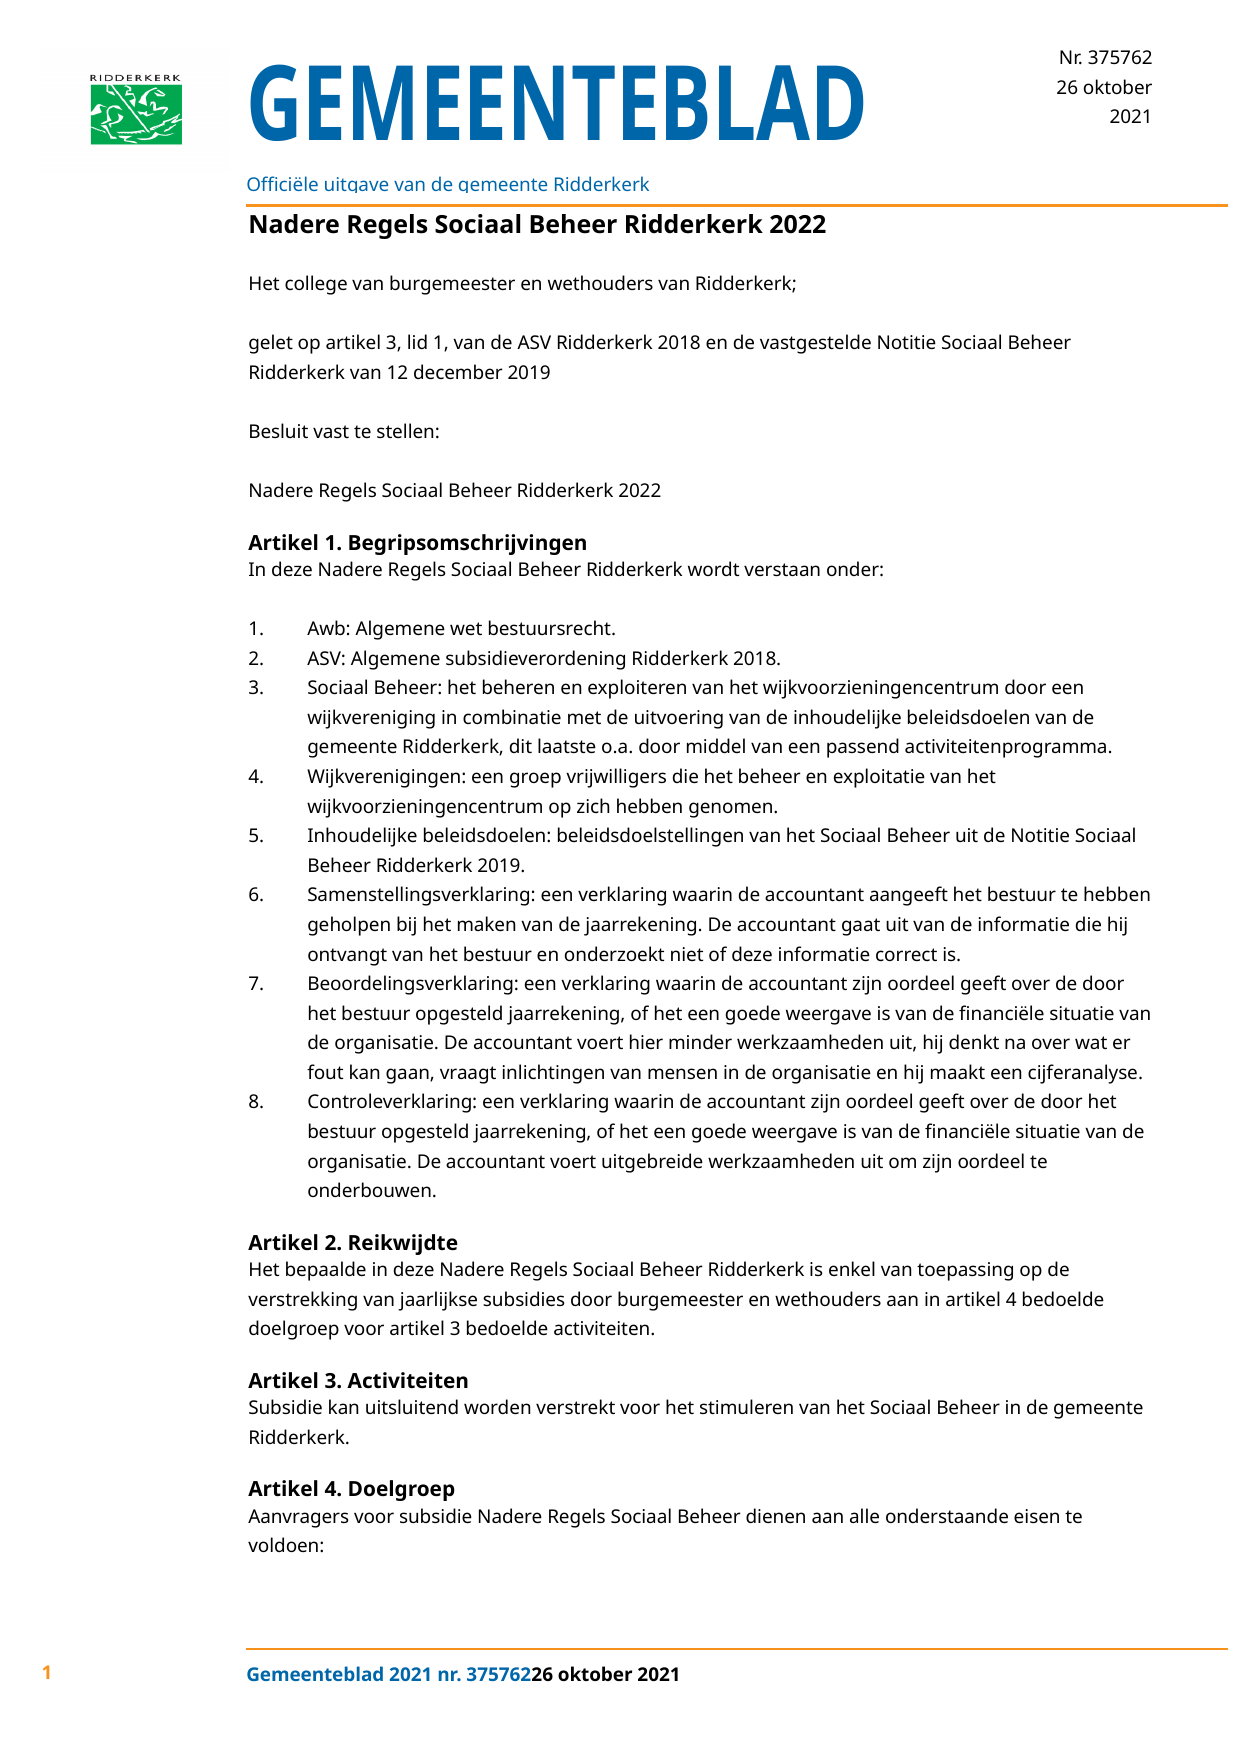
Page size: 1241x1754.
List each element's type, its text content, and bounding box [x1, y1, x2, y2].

list Controleverklaring: een verklaring waarin de accountant zijn oordeel geeft over de door het bestuur opgesteld jaarrekening, of het een goede weergave is van de financiële situatie van de organisatie. De accountant voert uitgebreide werkzaamheden uit om zijn oordeel te onderbouwen. [248, 1089, 1152, 1203]
list Awb: Algemene wet bestuursrecht. [248, 615, 1152, 641]
list Beoordelingsverklaring: een verklaring waarin de accountant zijn oordeel geeft over de door het bestuur opgesteld jaarrekening, of het een goede weergave is van de financiële situatie van de organisatie. De accountant voert hier minder werkzaamheden uit, hij denkt na over wat er fout kan gaan, vraagt inlichtingen van mensen in de organisatie en hij maakt een cijferanalyse. [248, 970, 1152, 1085]
list Wijkverenigingen: een groep vrijwilligers die het beheer en exploitatie van het wijkvoorzieningencentrum op zich hebben genomen. [248, 763, 1152, 819]
text Aanvragers voor subsidie Nadere Regels Sociaal Beheer dienen aan alle onderstaande eisen te voldoen: [248, 1503, 1152, 1558]
list ASV: Algemene subsidieverordening Ridderkerk 2018. [248, 645, 1152, 671]
text Subsidie kan uitsluitend worden verstrekt voor het stimuleren van het Sociaal Beheer in de gemeente Ridderkerk. [248, 1394, 1152, 1450]
text Artikel 3. Activiteiten [248, 1366, 1152, 1394]
list Sociaal Beheer: het beheren en exploiteren van het wijkvoorzieningencentrum door een wijkvereniging in combinatie met de uitvoering van de inhoudelijke beleidsdoelen van de gemeente Ridderkerk, dit laatste o.a. door middel van een passend activiteitenprogramma. [248, 674, 1152, 759]
picture [41, 47, 231, 172]
text Artikel 1. Begripsomschrijvingen [248, 528, 1152, 556]
text gelet op artikel 3, lid 1, van de ASV Ridderkerk 2018 en de vastgestelde Notitie Sociaal Beheer Ridderkerk van 12 december 2019 [248, 329, 1152, 385]
text Nadere Regels Sociaal Beheer Ridderkerk 2022 [248, 477, 1152, 503]
text Artikel 2. Reikwijdte [248, 1228, 1152, 1256]
text Besluit vast te stellen: [248, 418, 1152, 444]
text In deze Nadere Regels Sociaal Beheer Ridderkerk wordt verstaan onder: [248, 556, 1152, 582]
list Samenstellingsverklaring: een verklaring waarin de accountant aangeeft het bestuur te hebben geholpen bij het maken van de jaarrekening. De accountant gaat uit van de informatie die hij ontvangt van het bestuur en onderzoekt niet of deze informatie correct is. [248, 882, 1152, 967]
text Artikel 4. Doelgroep [248, 1474, 1152, 1503]
text Het bepaalde in deze Nadere Regels Sociaal Beheer Ridderkerk is enkel van toepassing op de verstrekking van jaarlijkse subsidies door burgemeester en wethouders aan in artikel 4 bedoelde doelgroep voor artikel 3 bedoelde activiteiten. [248, 1256, 1152, 1341]
text Nadere Regels Sociaal Beheer Ridderkerk 2022 [248, 207, 1152, 241]
text Het college van burgemeester en wethouders van Ridderkerk; [248, 270, 1152, 296]
list Inhoudelijke beleidsdoelen: beleidsdoelstellingen van het Sociaal Beheer uit de Notitie Sociaal Beheer Ridderkerk 2019. [248, 822, 1152, 878]
